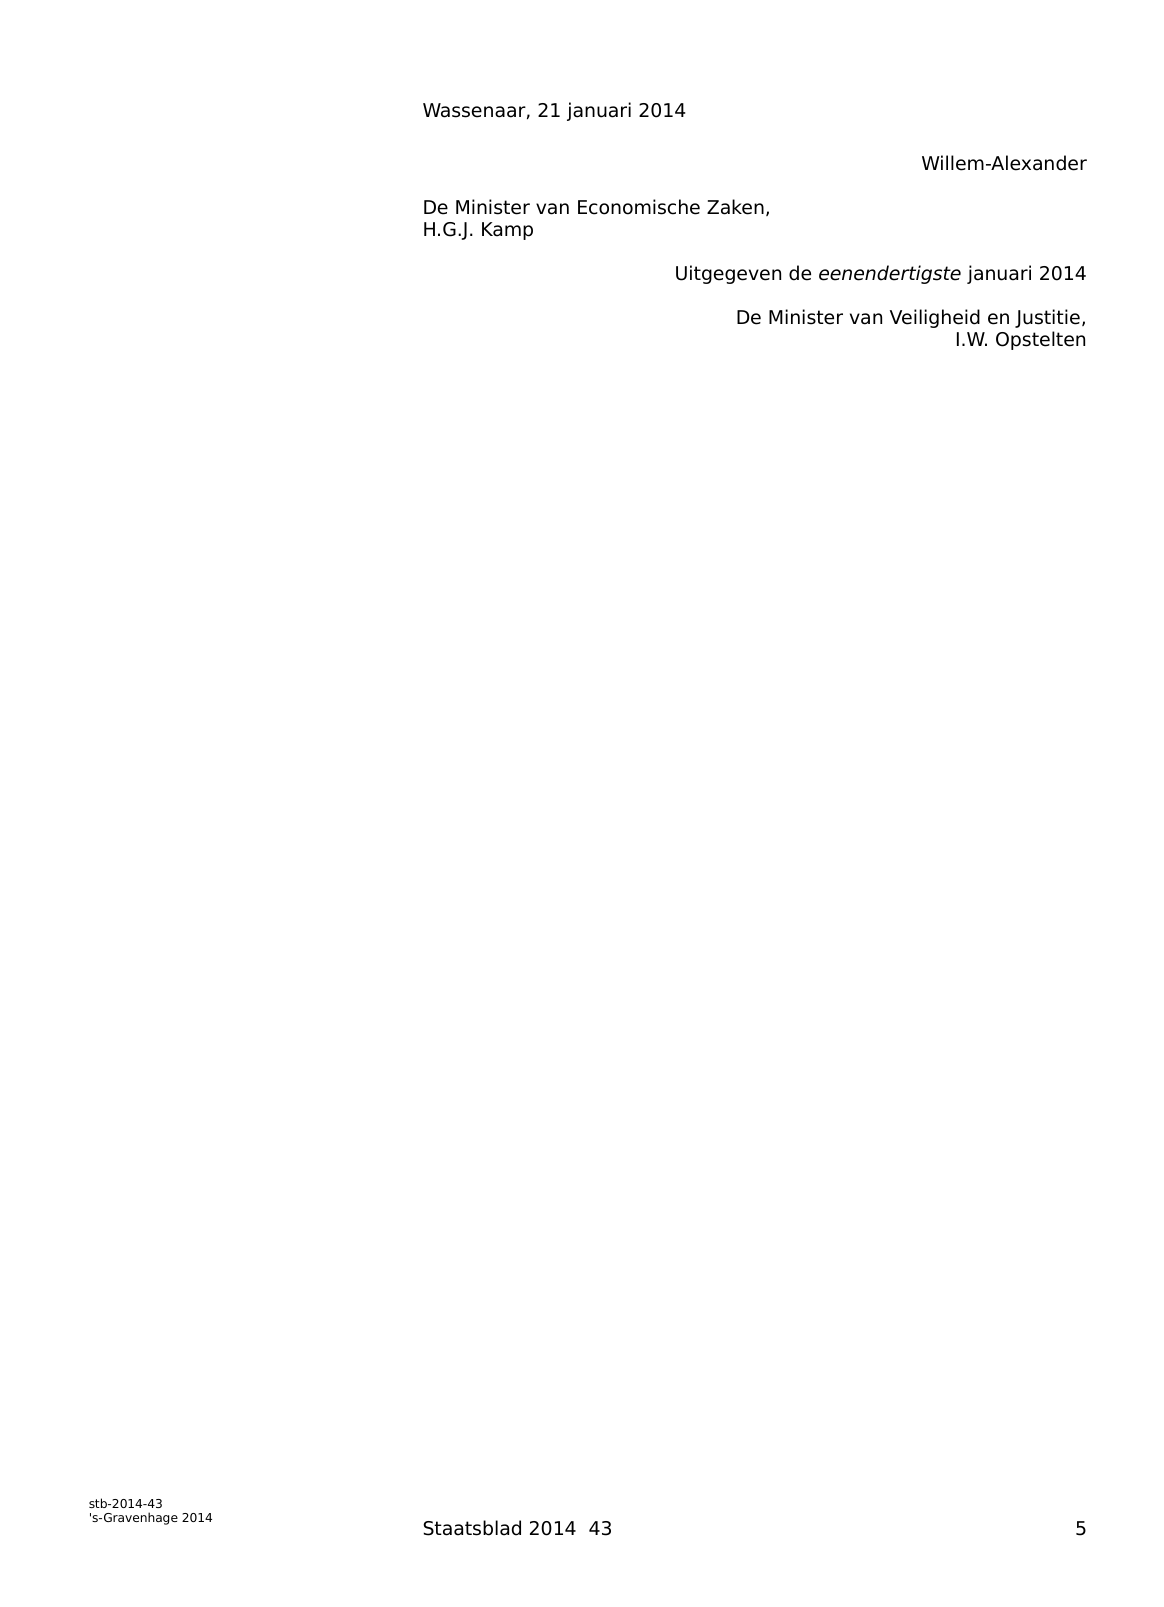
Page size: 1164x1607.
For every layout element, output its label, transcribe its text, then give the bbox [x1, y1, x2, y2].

text Wassenaar, 21 januari 2014 [422, 100, 1087, 122]
text De Minister van Veiligheid en Justitie, I.W. Opstelten [422, 307, 1087, 351]
text stb-2014-43 [88, 1497, 323, 1511]
text 's-Gravenhage 2014 [88, 1511, 323, 1525]
text De Minister van Economische Zaken, H.G.J. Kamp [422, 197, 1087, 241]
text Uitgegeven de eenendertigste januari 2014 [422, 263, 1087, 285]
text Willem-Alexander [422, 152, 1087, 174]
